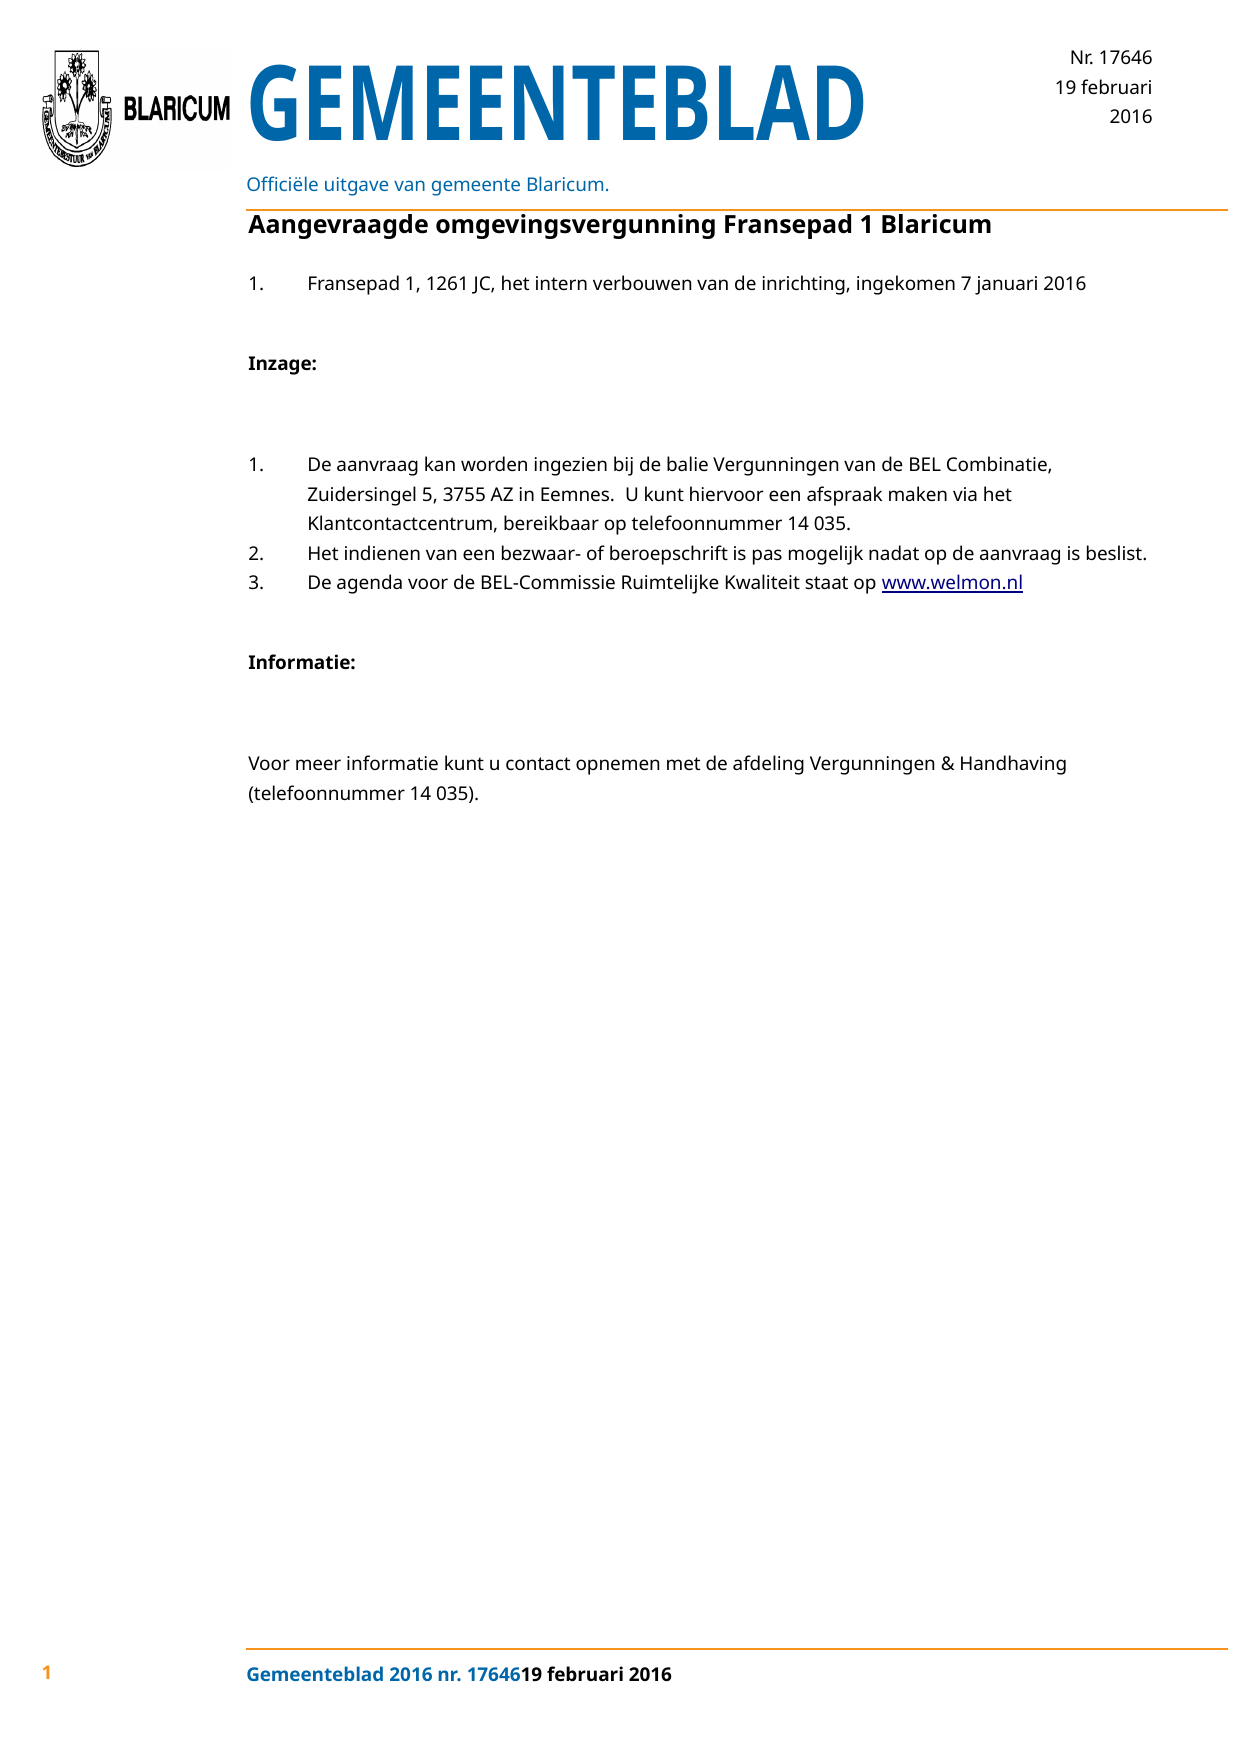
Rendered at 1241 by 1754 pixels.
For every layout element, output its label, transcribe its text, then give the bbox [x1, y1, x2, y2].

list Het indienen van een bezwaar- of beroepschrift is pas mogelijk nadat op de aanvraag is beslist. [248, 540, 1152, 566]
list Fransepad 1, 1261 JC, het intern verbouwen van de inrichting, ingekomen 7 januari 2016 [248, 270, 1152, 296]
picture [41, 47, 231, 172]
list De aanvraag kan worden ingezien bij de balie Vergunningen van de BEL Combinatie, Zuidersingel 5, 3755 AZ in Eemnes. U kunt hiervoor een afspraak maken via het Klantcontactcentrum, bereikbaar op telefoonnummer 14 035. [248, 451, 1152, 536]
text Inzage: [248, 350, 1152, 376]
text Voor meer informatie kunt u contact opnemen met de afdeling Vergunningen & Handhaving (telefoonnummer 14 035). [248, 750, 1152, 806]
list De agenda voor de BEL-Commissie Ruimtelijke Kwaliteit staat op www.welmon.nl [248, 569, 1152, 595]
text Informatie: [248, 649, 1152, 675]
text Aangevraagde omgevingsvergunning Fransepad 1 Blaricum [248, 211, 1152, 241]
